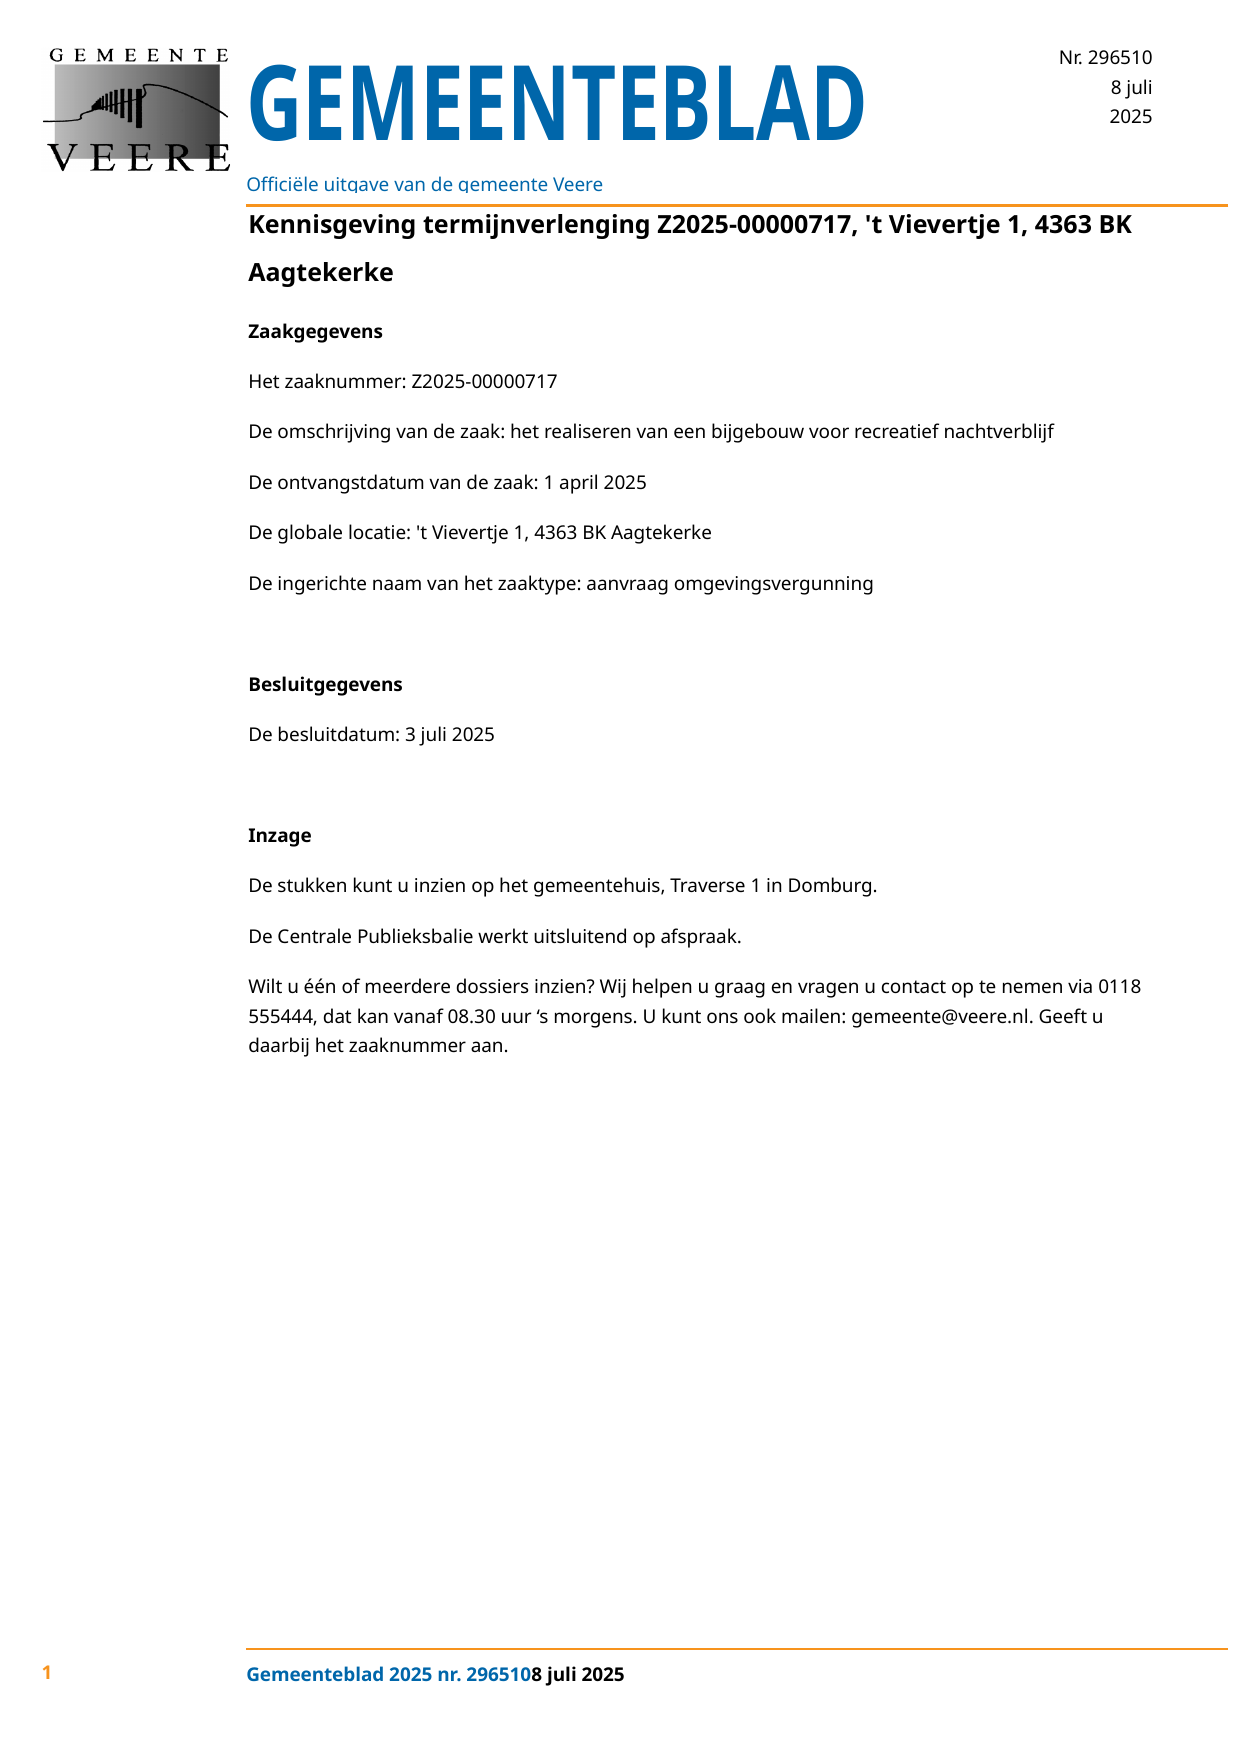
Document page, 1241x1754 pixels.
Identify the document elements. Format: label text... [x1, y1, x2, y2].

text Kennisgeving termijnverlenging Z2025-00000717, 't Vievertje 1, 4363 BK Aagtekerke [248, 207, 1152, 288]
text De ontvangstdatum van de zaak: 1 april 2025 [248, 469, 1152, 495]
text Wilt u één of meerdere dossiers inzien? Wij helpen u graag en vragen u contact op te nemen via 0118 555444, dat kan vanaf 08.30 uur ‘s morgens. U kunt ons ook mailen: gemeente@veere.nl. Geeft u daarbij het zaaknummer aan. [248, 973, 1152, 1058]
text Zaakgegevens [248, 318, 1152, 344]
text De Centrale Publieksbalie werkt uitsluitend op afspraak. [248, 923, 1152, 949]
text De globale locatie: 't Vievertje 1, 4363 BK Aagtekerke [248, 519, 1152, 545]
text De ingerichte naam van het zaaktype: aanvraag omgevingsvergunning [248, 570, 1152, 596]
text De omschrijving van de zaak: het realiseren van een bijgebouw voor recreatief nachtverblijf [248, 419, 1152, 444]
text De stukken kunt u inzien op het gemeentehuis, Traverse 1 in Domburg. [248, 872, 1152, 898]
text Besluitgegevens [248, 671, 1152, 697]
text Inzage [248, 822, 1152, 848]
text Het zaaknummer: Z2025-00000717 [248, 368, 1152, 394]
text De besluitdatum: 3 juli 2025 [248, 721, 1152, 747]
picture [41, 47, 231, 172]
